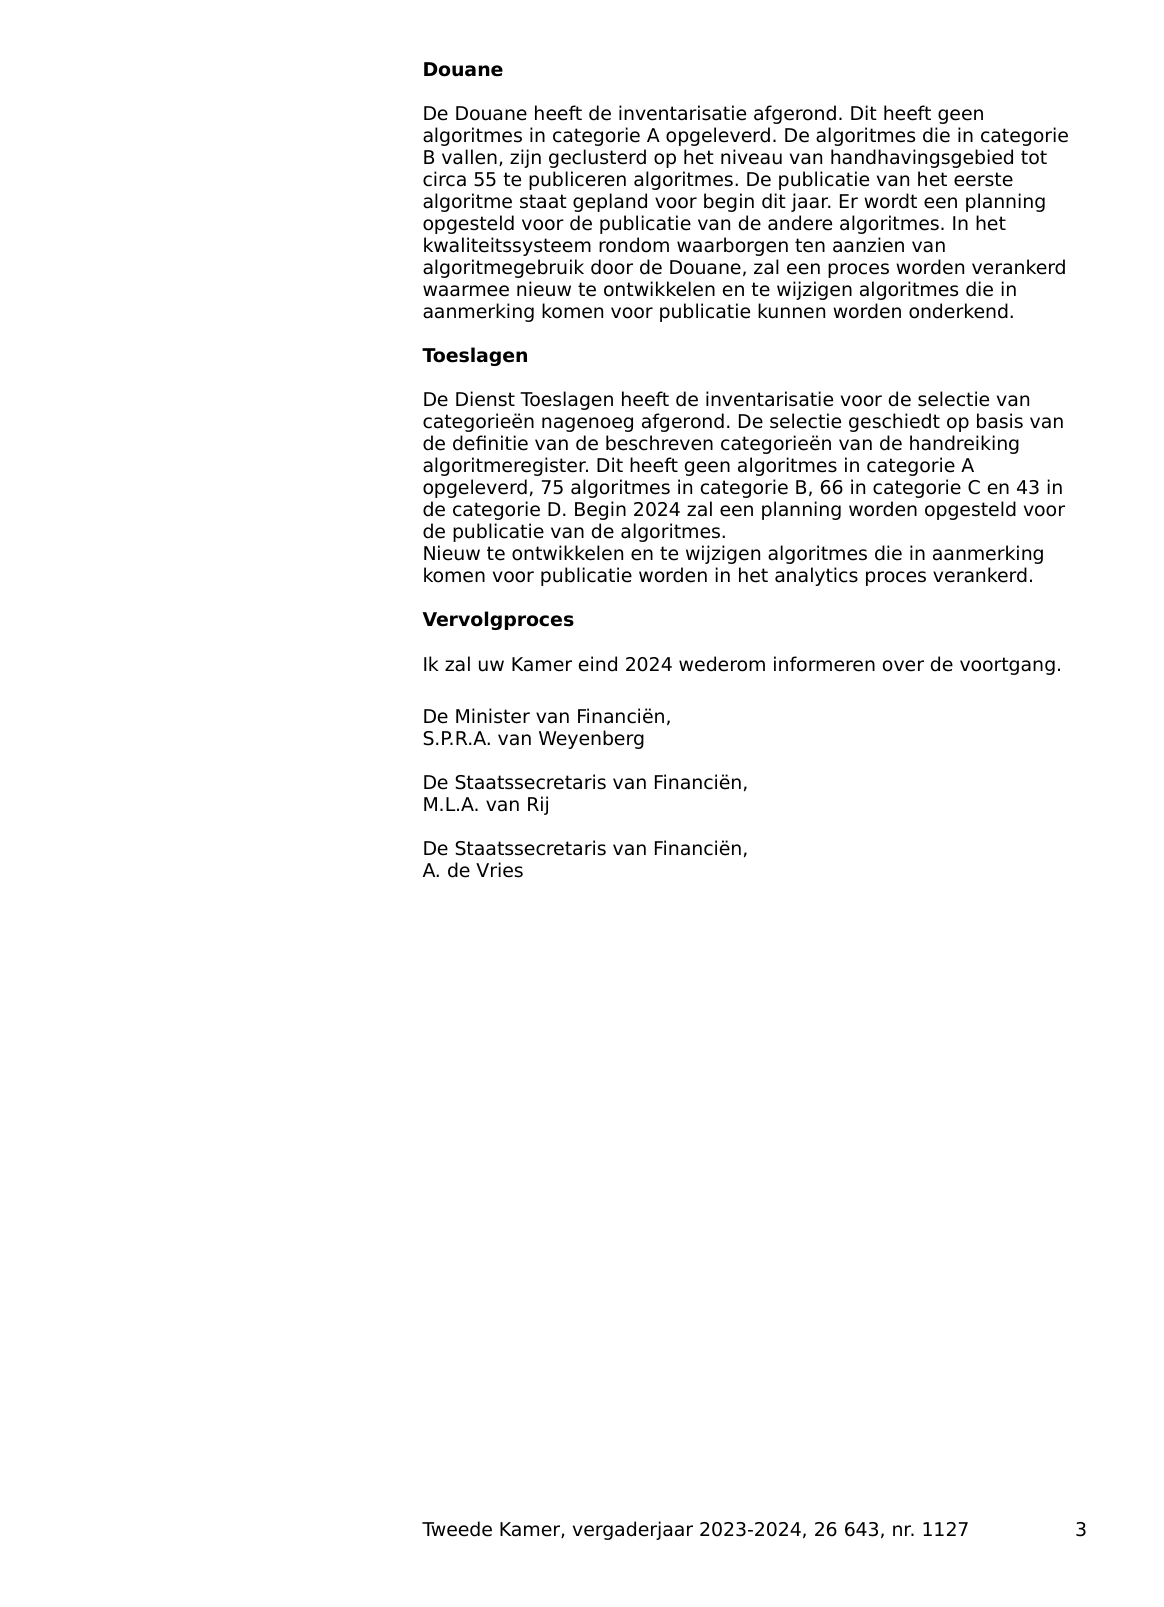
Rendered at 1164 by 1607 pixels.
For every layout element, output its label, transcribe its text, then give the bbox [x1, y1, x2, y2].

text De Staatssecretaris van Financiën, A. de Vries [422, 838, 1087, 882]
text Ik zal uw Kamer eind 2024 wederom informeren over de voortgang. [422, 653, 1087, 676]
text Nieuw te ontwikkelen en te wijzigen algoritmes die in aanmerking komen voor publicatie worden in het analytics proces verankerd. [422, 543, 1087, 587]
subtitle Douane [422, 59, 1087, 81]
text De Douane heeft de inventarisatie afgerond. Dit heeft geen algoritmes in categorie A opgeleverd. De algoritmes die in categorie B vallen, zijn geclusterd op het niveau van handhavingsgebied tot circa 55 te publiceren algoritmes. De publicatie van het eerste algoritme staat gepland voor begin dit jaar. Er wordt een planning opgesteld voor de publicatie van de andere algoritmes. In het kwaliteitssysteem rondom waarborgen ten aanzien van algoritmegebruik door de Douane, zal een proces worden verankerd waarmee nieuw te ontwikkelen en te wijzigen algoritmes die in aanmerking komen voor publicatie kunnen worden onderkend. [422, 103, 1087, 323]
text De Minister van Financiën, S.P.R.A. van Weyenberg [422, 706, 1087, 749]
subtitle Vervolgproces [422, 609, 1087, 631]
text De Dienst Toeslagen heeft de inventarisatie voor de selectie van categorieën nagenoeg afgerond. De selectie geschiedt op basis van de definitie van de beschreven categorieën van de handreiking algoritmeregister. Dit heeft geen algoritmes in categorie A opgeleverd, 75 algoritmes in categorie B, 66 in categorie C en 43 in de categorie D. Begin 2024 zal een planning worden opgesteld voor de publicatie van de algoritmes. [422, 389, 1087, 543]
subtitle Toeslagen [422, 345, 1087, 367]
text De Staatssecretaris van Financiën, M.L.A. van Rij [422, 772, 1087, 816]
